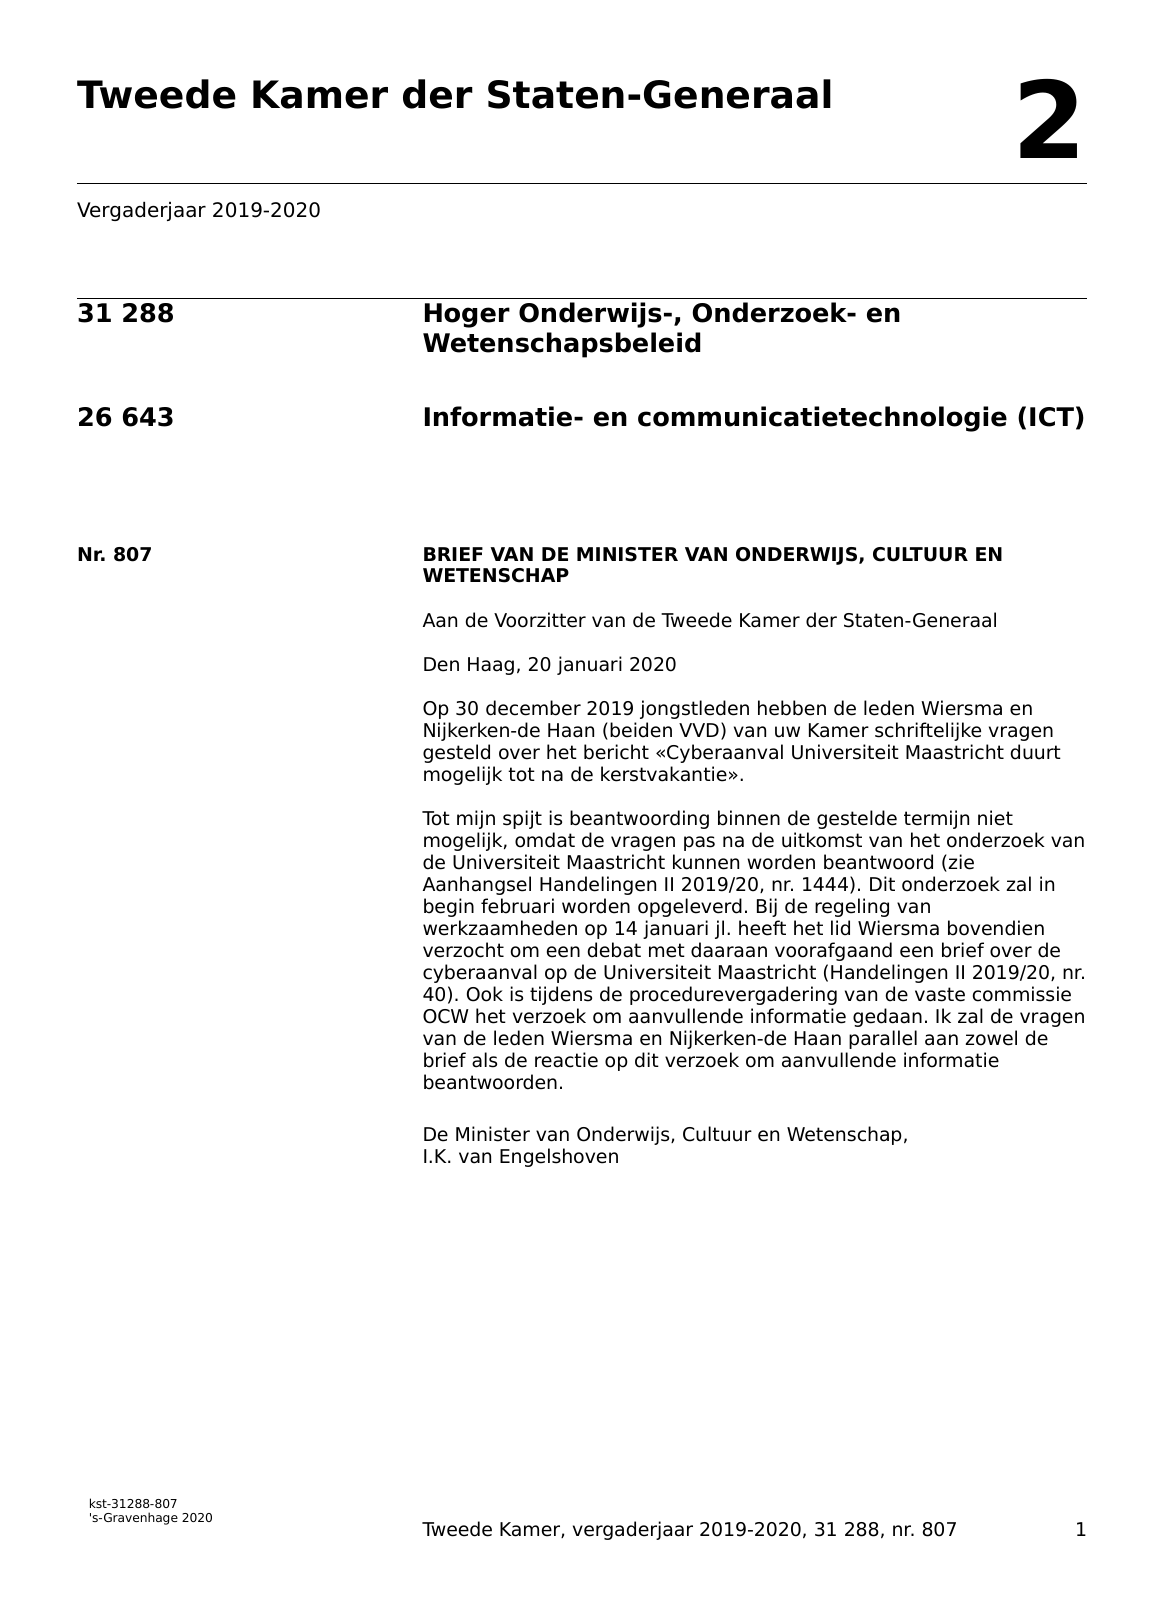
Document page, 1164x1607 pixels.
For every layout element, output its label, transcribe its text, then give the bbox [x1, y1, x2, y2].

text 's-Gravenhage 2020 [88, 1511, 323, 1525]
text Den Haag, 20 januari 2020 [422, 654, 1087, 676]
text De Minister van Onderwijs, Cultuur en Wetenschap, I.K. van Engelshoven [422, 1124, 1087, 1168]
subtitle Nr. 807 BRIEF VAN DE MINISTER VAN ONDERWIJS, CULTUUR EN WETENSCHAP [77, 543, 1087, 587]
subtitle 26 643 Informatie- en communicatietechnologie (ICT) [77, 403, 1087, 432]
subtitle 31 288 Hoger Onderwijs-, Onderzoek- en Wetenschapsbeleid [77, 299, 1087, 358]
table_header 2 [886, 59, 1087, 183]
table_cell Vergaderjaar 2019-2020 [77, 184, 1087, 298]
text Aan de Voorzitter van de Tweede Kamer der Staten-Generaal [422, 609, 1087, 632]
text Tot mijn spijt is beantwoording binnen de gestelde termijn niet mogelijk, omdat de vragen pas na de uitkomst van het onderzoek van de Universiteit Maastricht kunnen worden beantwoord (zie Aanhangsel Handelingen II 2019/20, nr. 1444). Dit onderzoek zal in begin februari worden opgeleverd. Bij de regeling van werkzaamheden op 14 januari jl. heeft het lid Wiersma bovendien verzocht om een debat met daaraan voorafgaand een brief over de cyberaanval op de Universiteit Maastricht (Handelingen II 2019/20, nr. 40). Ook is tijdens de procedurevergadering van de vaste commissie OCW het verzoek om aanvullende informatie gedaan. Ik zal de vragen van de leden Wiersma en Nijkerken-de Haan parallel aan zowel de brief als de reactie op dit verzoek om aanvullende informatie beantwoorden. [422, 808, 1087, 1094]
text Op 30 december 2019 jongstleden hebben de leden Wiersma en Nijkerken-de Haan (beiden VVD) van uw Kamer schriftelijke vragen gesteld over het bericht «Cyberaanval Universiteit Maastricht duurt mogelijk tot na de kerstvakantie». [422, 698, 1087, 786]
text kst-31288-807 [88, 1497, 323, 1511]
table_header Tweede Kamer der Staten-Generaal [77, 59, 886, 183]
